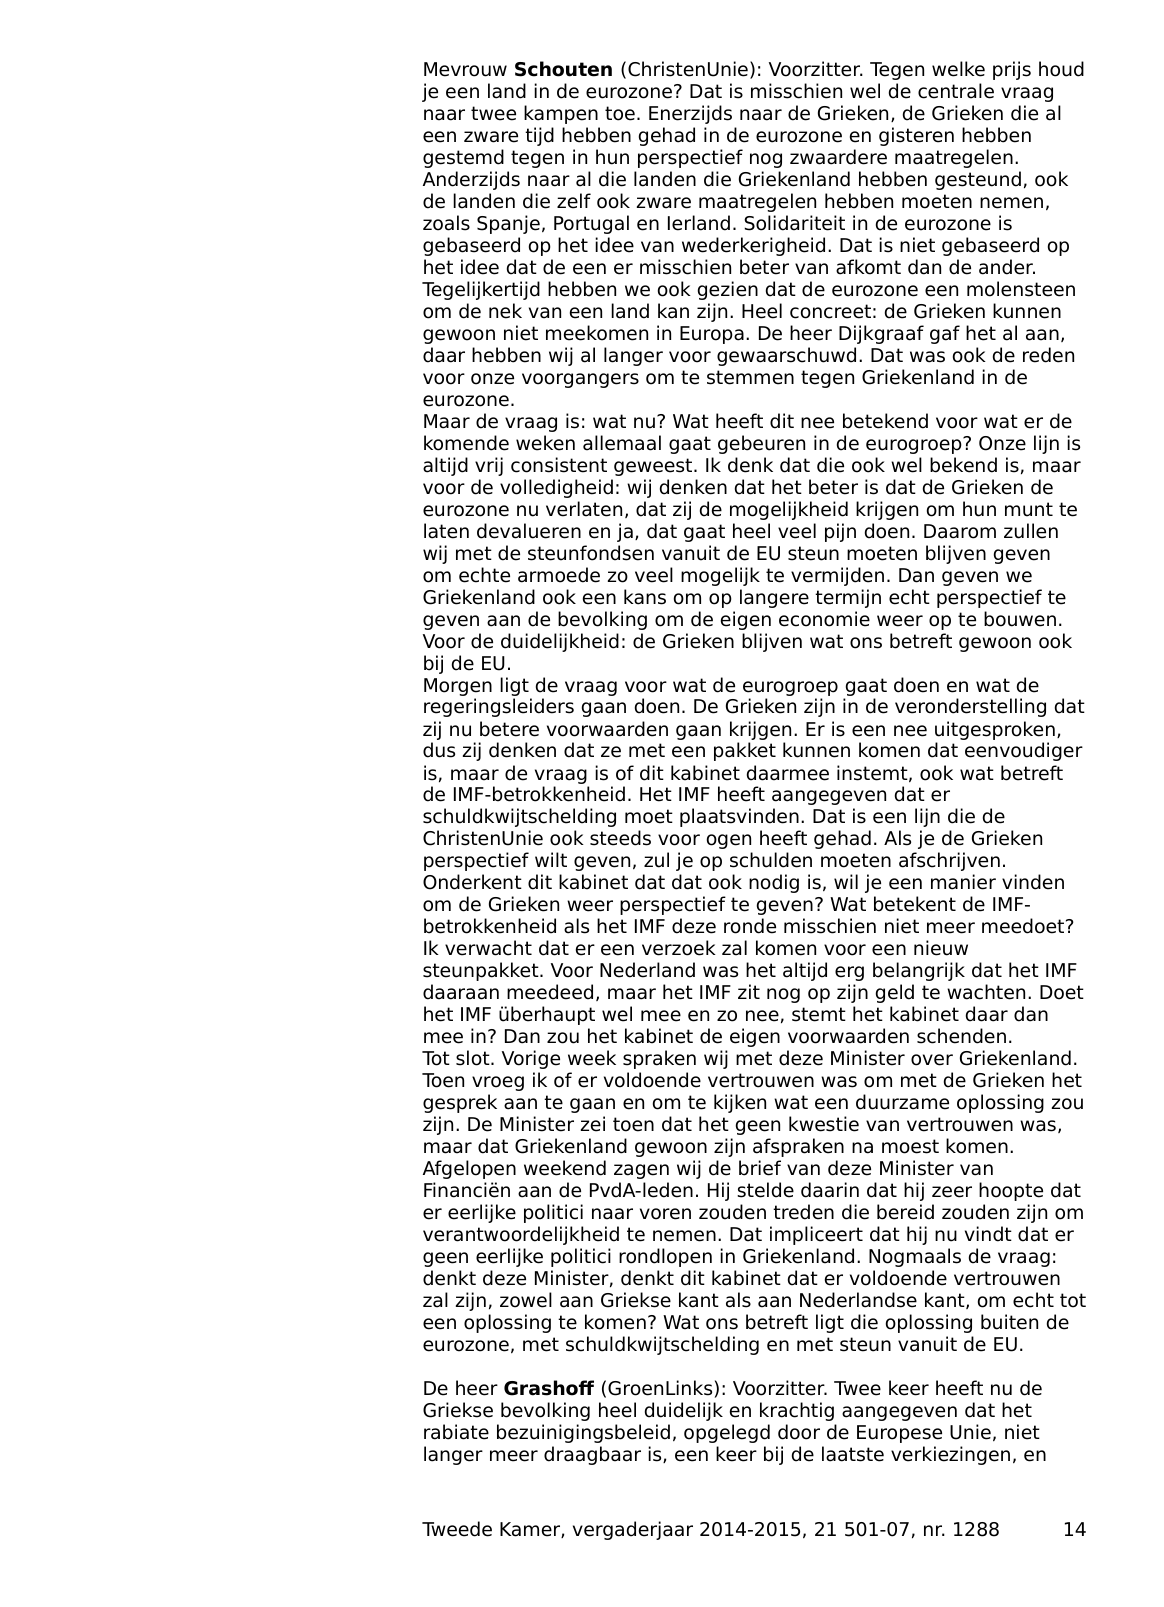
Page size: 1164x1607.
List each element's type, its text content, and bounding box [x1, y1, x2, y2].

text Tot slot. Vorige week spraken wij met deze Minister over Griekenland. Toen vroeg ik of er voldoende vertrouwen was om met de Grieken het gesprek aan te gaan en om te kijken wat een duurzame oplossing zou zijn. De Minister zei toen dat het geen kwestie van vertrouwen was, maar dat Griekenland gewoon zijn afspraken na moest komen. Afgelopen weekend zagen wij de brief van deze Minister van Financiën aan de PvdA-leden. Hij stelde daarin dat hij zeer hoopte dat er eerlijke politici naar voren zouden treden die bereid zouden zijn om verantwoordelijkheid te nemen. Dat impliceert dat hij nu vindt dat er geen eerlijke politici rondlopen in Griekenland. Nogmaals de vraag: denkt deze Minister, denkt dit kabinet dat er voldoende vertrouwen zal zijn, zowel aan Griekse kant als aan Nederlandse kant, om echt tot een oplossing te komen? Wat ons betreft ligt die oplossing buiten de eurozone, met schuldkwijtschelding en met steun vanuit de EU. [422, 1048, 1087, 1356]
text Mevrouw Schouten (ChristenUnie): Voorzitter. Tegen welke prijs houd je een land in de eurozone? Dat is misschien wel de centrale vraag naar twee kampen toe. Enerzijds naar de Grieken, de Grieken die al een zware tijd hebben gehad in de eurozone en gisteren hebben gestemd tegen in hun perspectief nog zwaardere maatregelen. Anderzijds naar al die landen die Griekenland hebben gesteund, ook de landen die zelf ook zware maatregelen hebben moeten nemen, zoals Spanje, Portugal en Ierland. Solidariteit in de eurozone is gebaseerd op het idee van wederkerigheid. Dat is niet gebaseerd op het idee dat de een er misschien beter van afkomt dan de ander. Tegelijkertijd hebben we ook gezien dat de eurozone een molensteen om de nek van een land kan zijn. Heel concreet: de Grieken kunnen gewoon niet meekomen in Europa. De heer Dijkgraaf gaf het al aan, daar hebben wij al langer voor gewaarschuwd. Dat was ook de reden voor onze voorgangers om te stemmen tegen Griekenland in de eurozone. [422, 59, 1087, 411]
text De heer Grashoff (GroenLinks): Voorzitter. Twee keer heeft nu de Griekse bevolking heel duidelijk en krachtig aangegeven dat het rabiate bezuinigingsbeleid, opgelegd door de Europese Unie, niet langer meer draagbaar is, een keer bij de laatste verkiezingen, en [422, 1378, 1087, 1466]
text Maar de vraag is: wat nu? Wat heeft dit nee betekend voor wat er de komende weken allemaal gaat gebeuren in de eurogroep? Onze lijn is altijd vrij consistent geweest. Ik denk dat die ook wel bekend is, maar voor de volledigheid: wij denken dat het beter is dat de Grieken de eurozone nu verlaten, dat zij de mogelijkheid krijgen om hun munt te laten devalueren en ja, dat gaat heel veel pijn doen. Daarom zullen wij met de steunfondsen vanuit de EU steun moeten blijven geven om echte armoede zo veel mogelijk te vermijden. Dan geven we Griekenland ook een kans om op langere termijn echt perspectief te geven aan de bevolking om de eigen economie weer op te bouwen. Voor de duidelijkheid: de Grieken blijven wat ons betreft gewoon ook bij de EU. [422, 411, 1087, 674]
text Morgen ligt de vraag voor wat de eurogroep gaat doen en wat de regeringsleiders gaan doen. De Grieken zijn in de veronderstelling dat zij nu betere voorwaarden gaan krijgen. Er is een nee uitgesproken, dus zij denken dat ze met een pakket kunnen komen dat eenvoudiger is, maar de vraag is of dit kabinet daarmee instemt, ook wat betreft de IMF-betrokkenheid. Het IMF heeft aangegeven dat er schuldkwijtschelding moet plaatsvinden. Dat is een lijn die de ChristenUnie ook steeds voor ogen heeft gehad. Als je de Grieken perspectief wilt geven, zul je op schulden moeten afschrijven. Onderkent dit kabinet dat dat ook nodig is, wil je een manier vinden om de Grieken weer perspectief te geven? Wat betekent de IMF-betrokkenheid als het IMF deze ronde misschien niet meer meedoet? Ik verwacht dat er een verzoek zal komen voor een nieuw steunpakket. Voor Nederland was het altijd erg belangrijk dat het IMF daaraan meedeed, maar het IMF zit nog op zijn geld te wachten. Doet het IMF überhaupt wel mee en zo nee, stemt het kabinet daar dan mee in? Dan zou het kabinet de eigen voorwaarden schenden. [422, 674, 1087, 1048]
